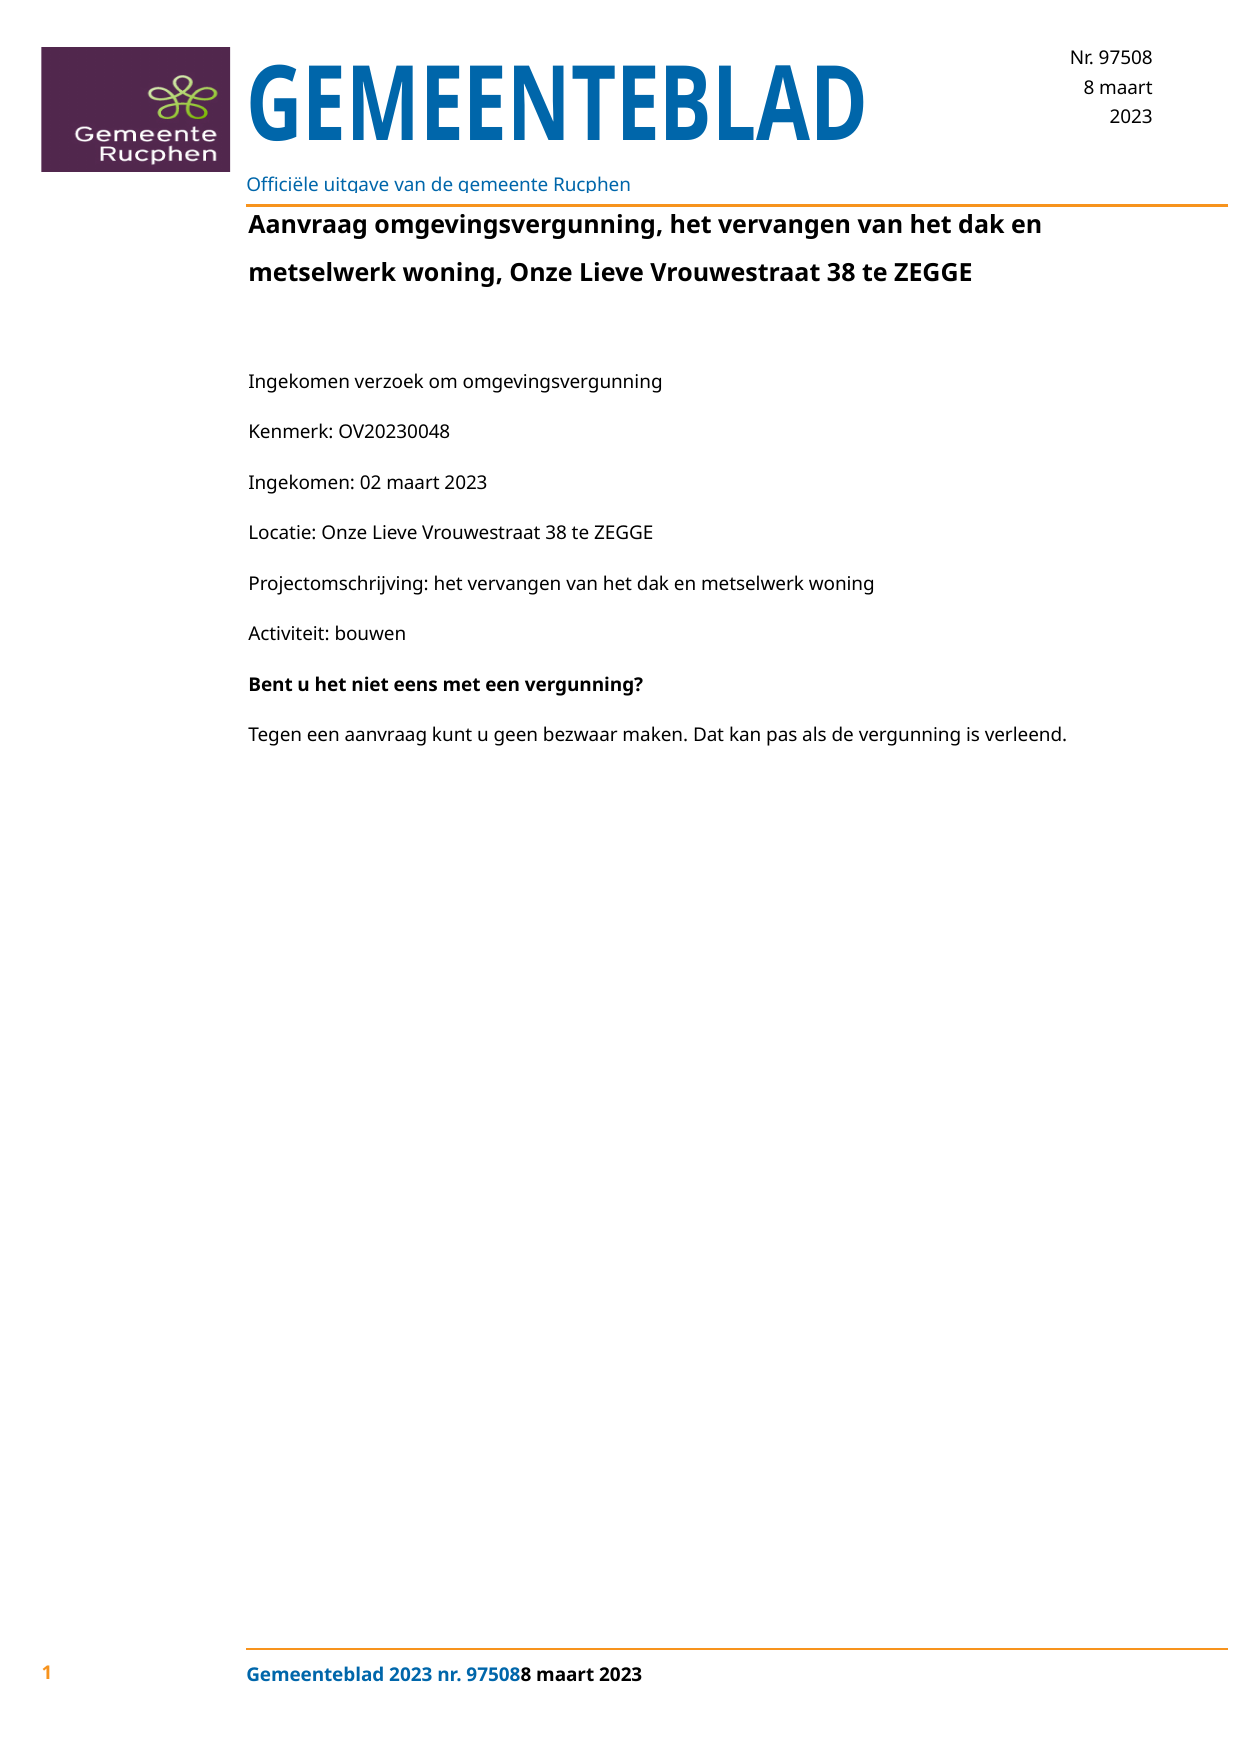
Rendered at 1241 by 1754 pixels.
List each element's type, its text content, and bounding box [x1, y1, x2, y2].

text Aanvraag omgevingsvergunning, het vervangen van het dak en metselwerk woning, Onze Lieve Vrouwestraat 38 te ZEGGE [248, 207, 1152, 288]
text Projectomschrijving: het vervangen van het dak en metselwerk woning [248, 570, 1152, 596]
text Activiteit: bouwen [248, 620, 1152, 646]
text Kenmerk: OV20230048 [248, 419, 1152, 444]
picture [41, 47, 231, 172]
text Ingekomen: 02 maart 2023 [248, 469, 1152, 495]
text Ingekomen verzoek om omgevingsvergunning [248, 368, 1152, 394]
text Locatie: Onze Lieve Vrouwestraat 38 te ZEGGE [248, 519, 1152, 545]
text Bent u het niet eens met een vergunning? [248, 671, 1152, 697]
text Tegen een aanvraag kunt u geen bezwaar maken. Dat kan pas als de vergunning is verleend. [248, 721, 1152, 747]
